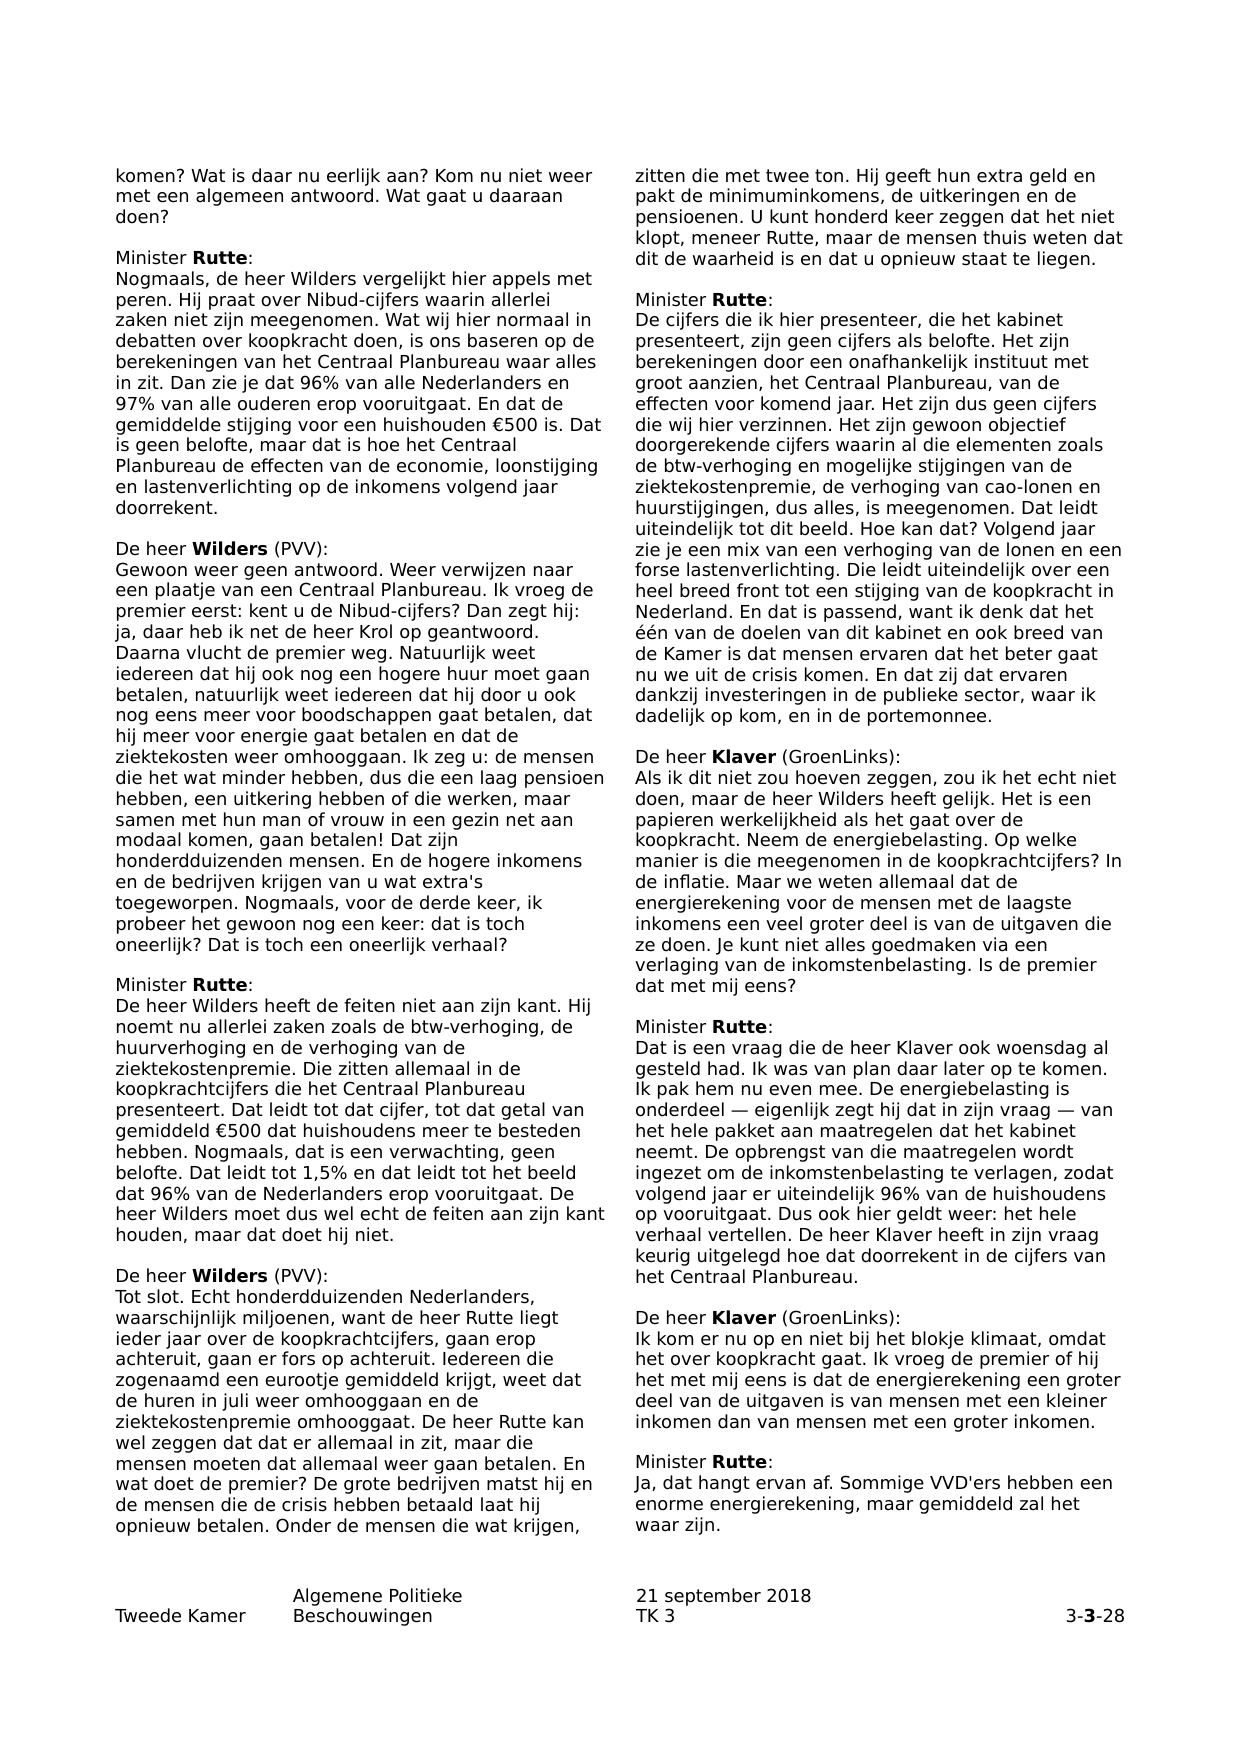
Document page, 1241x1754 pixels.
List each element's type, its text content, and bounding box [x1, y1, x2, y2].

text De heer Wilders (PVV): [115, 1266, 605, 1287]
text Als ik dit niet zou hoeven zeggen, zou ik het echt niet doen, maar de heer Wilders heeft gelijk. Het is een papieren werkelijkheid als het gaat over de koopkracht. Neem de energiebelasting. Op welke manier is die meegenomen in de koopkrachtcijfers? In de inflatie. Maar we weten allemaal dat de energierekening voor de mensen met de laagste inkomens een veel groter deel is van de uitgaven die ze doen. Je kunt niet alles goedmaken via een verlaging van de inkomstenbelasting. Is de premier dat met mij eens? [635, 768, 1125, 997]
text Minister Rutte: [635, 289, 1125, 310]
text Minister Rutte: [115, 248, 605, 268]
text De heer Wilders (PVV): [115, 538, 605, 559]
text Minister Rutte: [635, 1452, 1125, 1473]
text Ja, dat hangt ervan af. Sommige VVD'ers hebben een enorme energierekening, maar gemiddeld zal het waar zijn. [635, 1473, 1125, 1536]
text Minister Rutte: [115, 975, 605, 996]
text De heer Klaver (GroenLinks): [635, 747, 1125, 768]
text De heer Klaver (GroenLinks): [635, 1307, 1125, 1328]
text zitten die met twee ton. Hij geeft hun extra geld en pakt de minimuminkomens, de uitkeringen en de pensioenen. U kunt honderd keer zeggen dat het niet klopt, meneer Rutte, maar de mensen thuis weten dat dit de waarheid is en dat u opnieuw staat te liegen. [635, 165, 1125, 269]
text Ik kom er nu op en niet bij het blokje klimaat, omdat het over koopkracht gaat. Ik vroeg de premier of hij het met mij eens is dat de energierekening een groter deel van de uitgaven is van mensen met een kleiner inkomen dan van mensen met een groter inkomen. [635, 1328, 1125, 1432]
text De heer Wilders heeft de feiten niet aan zijn kant. Hij noemt nu allerlei zaken zoals de btw-verhoging, de huurverhoging en de verhoging van de ziektekostenpremie. Die zitten allemaal in de koopkrachtcijfers die het Centraal Planbureau presenteert. Dat leidt tot dat cijfer, tot dat getal van gemiddeld €500 dat huishoudens meer te besteden hebben. Nogmaals, dat is een verwachting, geen belofte. Dat leidt tot 1,5% en dat leidt tot het beeld dat 96% van de Nederlanders erop vooruitgaat. De heer Wilders moet dus wel echt de feiten aan zijn kant houden, maar dat doet hij niet. [115, 996, 605, 1246]
text Gewoon weer geen antwoord. Weer verwijzen naar een plaatje van een Centraal Planbureau. Ik vroeg de premier eerst: kent u de Nibud-cijfers? Dan zegt hij: ja, daar heb ik net de heer Krol op geantwoord. Daarna vlucht de premier weg. Natuurlijk weet iedereen dat hij ook nog een hogere huur moet gaan betalen, natuurlijk weet iedereen dat hij door u ook nog eens meer voor boodschappen gaat betalen, dat hij meer voor energie gaat betalen en dat de ziektekosten weer omhooggaan. Ik zeg u: de mensen die het wat minder hebben, dus die een laag pensioen hebben, een uitkering hebben of die werken, maar samen met hun man of vrouw in een gezin net aan modaal komen, gaan betalen! Dat zijn honderdduizenden mensen. En de hogere inkomens en de bedrijven krijgen van u wat extra's toegeworpen. Nogmaals, voor de derde keer, ik probeer het gewoon nog een keer: dat is toch oneerlijk? Dat is toch een oneerlijk verhaal? [115, 559, 605, 955]
text Tot slot. Echt honderdduizenden Nederlanders, waarschijnlijk miljoenen, want de heer Rutte liegt ieder jaar over de koopkrachtcijfers, gaan erop achteruit, gaan er fors op achteruit. Iedereen die zogenaamd een eurootje gemiddeld krijgt, weet dat de huren in juli weer omhooggaan en de ziektekostenpremie omhooggaat. De heer Rutte kan wel zeggen dat dat er allemaal in zit, maar die mensen moeten dat allemaal weer gaan betalen. En wat doet de premier? De grote bedrijven matst hij en de mensen die de crisis hebben betaald laat hij opnieuw betalen. Onder de mensen die wat krijgen, [115, 1287, 605, 1537]
text komen? Wat is daar nu eerlijk aan? Kom nu niet weer met een algemeen antwoord. Wat gaat u daaraan doen? [115, 165, 605, 228]
text De cijfers die ik hier presenteer, die het kabinet presenteert, zijn geen cijfers als belofte. Het zijn berekeningen door een onafhankelijk instituut met groot aanzien, het Centraal Planbureau, van de effecten voor komend jaar. Het zijn dus geen cijfers die wij hier verzinnen. Het zijn gewoon objectief doorgerekende cijfers waarin al die elementen zoals de btw-verhoging en mogelijke stijgingen van de ziektekostenpremie, de verhoging van cao-lonen en huurstijgingen, dus alles, is meegenomen. Dat leidt uiteindelijk tot dit beeld. Hoe kan dat? Volgend jaar zie je een mix van een verhoging van de lonen en een forse lastenverlichting. Die leidt uiteindelijk over een heel breed front tot een stijging van de koopkracht in Nederland. En dat is passend, want ik denk dat het één van de doelen van dit kabinet en ook breed van de Kamer is dat mensen ervaren dat het beter gaat nu we uit de crisis komen. En dat zij dat ervaren dankzij investeringen in de publieke sector, waar ik dadelijk op kom, en in de portemonnee. [635, 310, 1125, 727]
text Nogmaals, de heer Wilders vergelijkt hier appels met peren. Hij praat over Nibud-cijfers waarin allerlei zaken niet zijn meegenomen. Wat wij hier normaal in debatten over koopkracht doen, is ons baseren op de berekeningen van het Centraal Planbureau waar alles in zit. Dan zie je dat 96% van alle Nederlanders en 97% van alle ouderen erop vooruitgaat. En dat de gemiddelde stijging voor een huishouden €500 is. Dat is geen belofte, maar dat is hoe het Centraal Planbureau de effecten van de economie, loonstijging en lastenverlichting op de inkomens volgend jaar doorrekent. [115, 268, 605, 518]
text Dat is een vraag die de heer Klaver ook woensdag al gesteld had. Ik was van plan daar later op te komen. Ik pak hem nu even mee. De energiebelasting is onderdeel — eigenlijk zegt hij dat in zijn vraag — van het hele pakket aan maatregelen dat het kabinet neemt. De opbrengst van die maatregelen wordt ingezet om de inkomstenbelasting te verlagen, zodat volgend jaar er uiteindelijk 96% van de huishoudens op vooruitgaat. Dus ook hier geldt weer: het hele verhaal vertellen. De heer Klaver heeft in zijn vraag keurig uitgelegd hoe dat doorrekent in de cijfers van het Centraal Planbureau. [635, 1037, 1125, 1287]
text Minister Rutte: [635, 1017, 1125, 1037]
